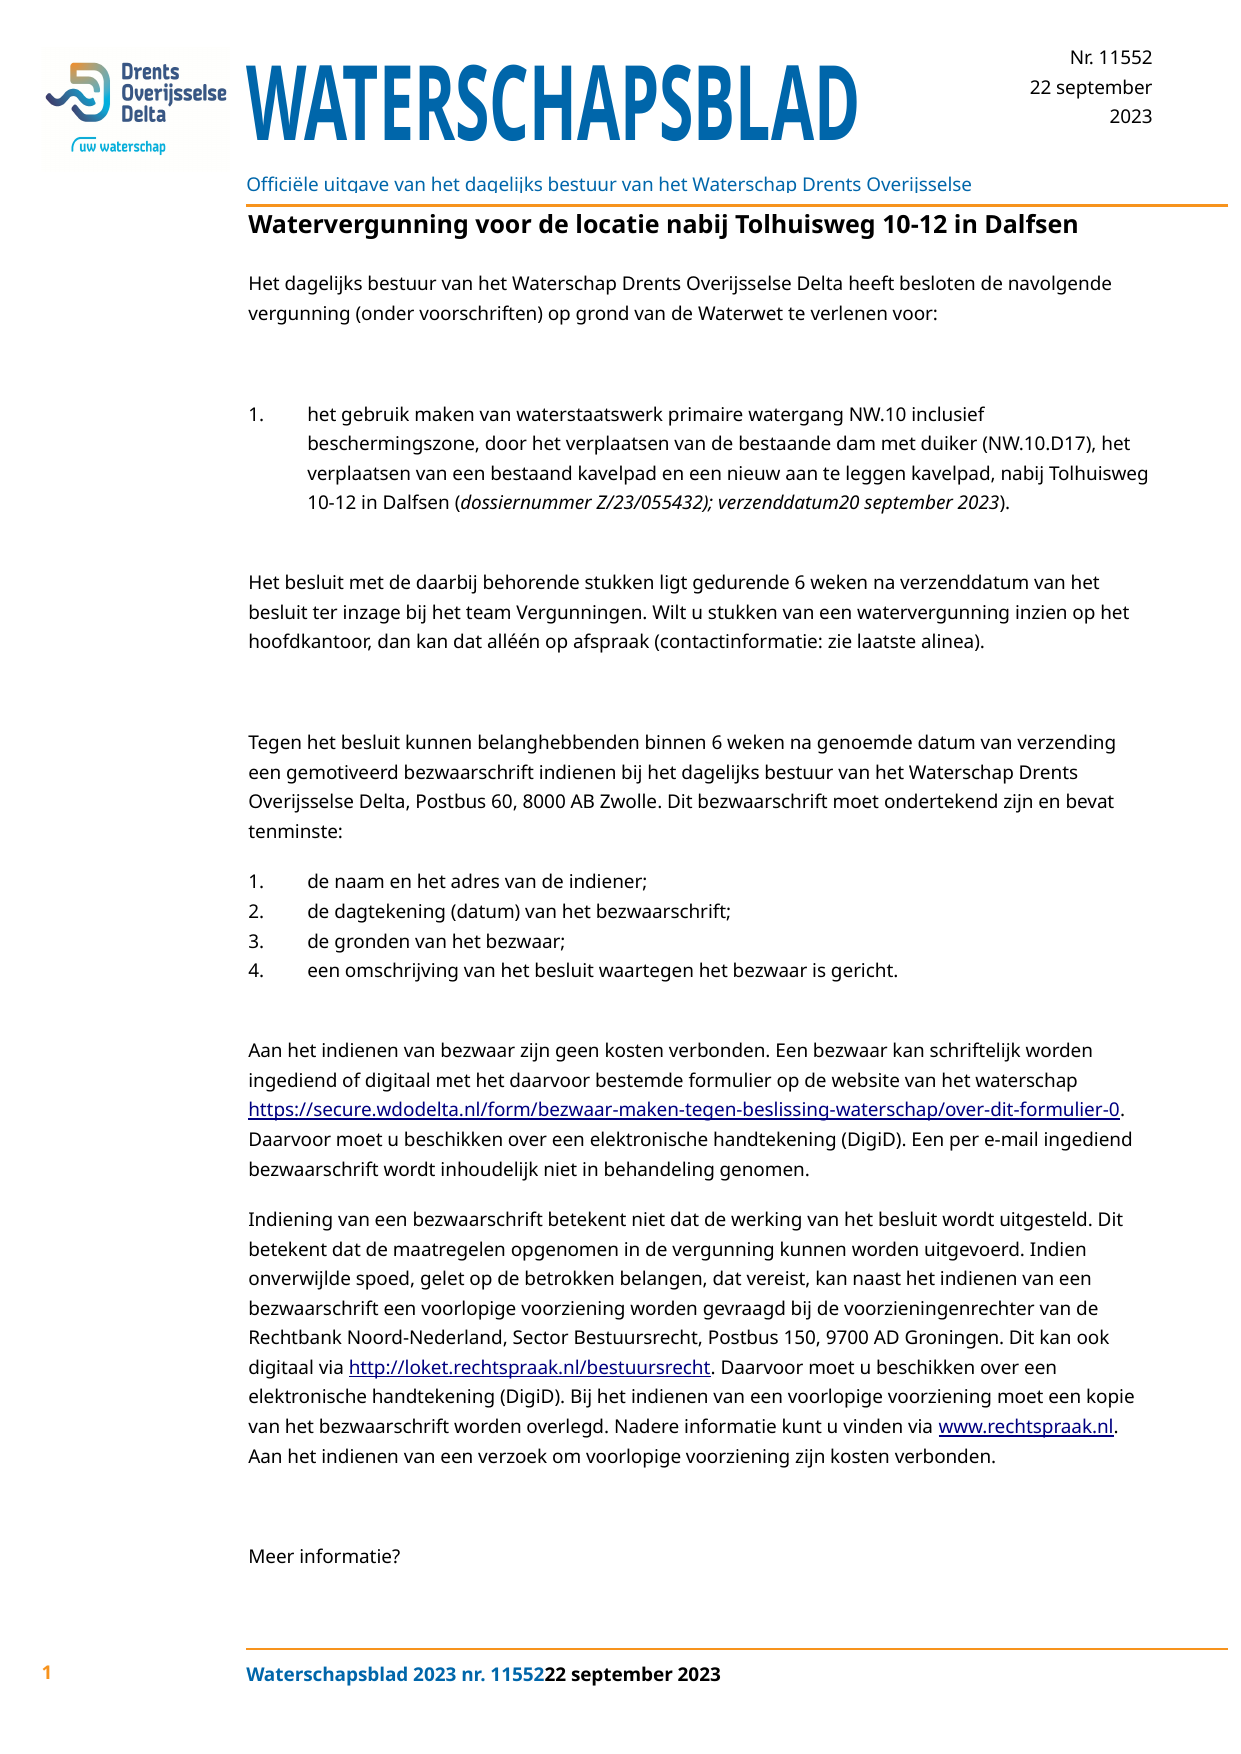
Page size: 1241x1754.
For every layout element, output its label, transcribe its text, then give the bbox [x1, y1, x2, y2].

list het gebruik maken van waterstaatswerk primaire watergang NW.10 inclusief beschermingszone, door het verplaatsen van de bestaande dam met duiker (NW.10.D17), het verplaatsen van een bestaand kavelpad en een nieuw aan te leggen kavelpad, nabij Tolhuisweg 10-12 in Dalfsen (dossiernummer Z/23/055432); verzenddatum20 september 2023). [248, 401, 1152, 515]
list de naam en het adres van de indiener; [248, 869, 1152, 894]
text Tegen het besluit kunnen belanghebbenden binnen 6 weken na genoemde datum van verzending een gemotiveerd bezwaarschrift indienen bij het dagelijks bestuur van het Waterschap Drents Overijsselse Delta, Postbus 60, 8000 AB Zwolle. Dit bezwaarschrift moet ondertekend zijn en bevat tenminste: [248, 729, 1152, 844]
text Het besluit met de daarbij behorende stukken ligt gedurende 6 weken na verzenddatum van het besluit ter inzage bij het team Vergunningen. Wilt u stukken van een watervergunning inzien op het hoofdkantoor, dan kan dat alléén op afspraak (contactinformatie: zie laatste alinea). [248, 569, 1152, 654]
list de dagtekening (datum) van het bezwaarschrift; [248, 898, 1152, 924]
list een omschrijving van het besluit waartegen het bezwaar is gericht. [248, 957, 1152, 983]
picture [41, 47, 231, 172]
text Meer informatie? [248, 1544, 1152, 1569]
list de gronden van het bezwaar; [248, 928, 1152, 953]
text Indiening van een bezwaarschrift betekent niet dat de werking van het besluit wordt uitgesteld. Dit betekent dat de maatregelen opgenomen in de vergunning kunnen worden uitgevoerd. Indien onverwijlde spoed, gelet op de betrokken belangen, dat vereist, kan naast het indienen van een bezwaarschrift een voorlopige voorziening worden gevraagd bij de voorzieningenrechter van de Rechtbank Noord-Nederland, Sector Bestuursrecht, Postbus 150, 9700 AD Groningen. Dit kan ook digitaal via http://loket.rechtspraak.nl/bestuursrecht. Daarvoor moet u beschikken over een elektronische handtekening (DigiD). Bij het indienen van een voorlopige voorziening moet een kopie van het bezwaarschrift worden overlegd. Nadere informatie kunt u vinden via www.rechtspraak.nl. Aan het indienen van een verzoek om voorlopige voorziening zijn kosten verbonden. [248, 1206, 1152, 1468]
text Het dagelijks bestuur van het Waterschap Drents Overijsselse Delta heeft besloten de navolgende vergunning (onder voorschriften) op grond van de Waterwet te verlenen voor: [248, 270, 1152, 326]
text Watervergunning voor de locatie nabij Tolhuisweg 10-12 in Dalfsen [248, 207, 1152, 241]
text Aan het indienen van bezwaar zijn geen kosten verbonden. Een bezwaar kan schriftelijk worden ingediend of digitaal met het daarvoor bestemde formulier op de website van het waterschap https://secure.wdodelta.nl/form/bezwaar-maken-tegen-beslissing-waterschap/over-dit-formulier-0. Daarvoor moet u beschikken over een elektronische handtekening (DigiD). Een per e-mail ingediend bezwaarschrift wordt inhoudelijk niet in behandeling genomen. [248, 1037, 1152, 1181]
